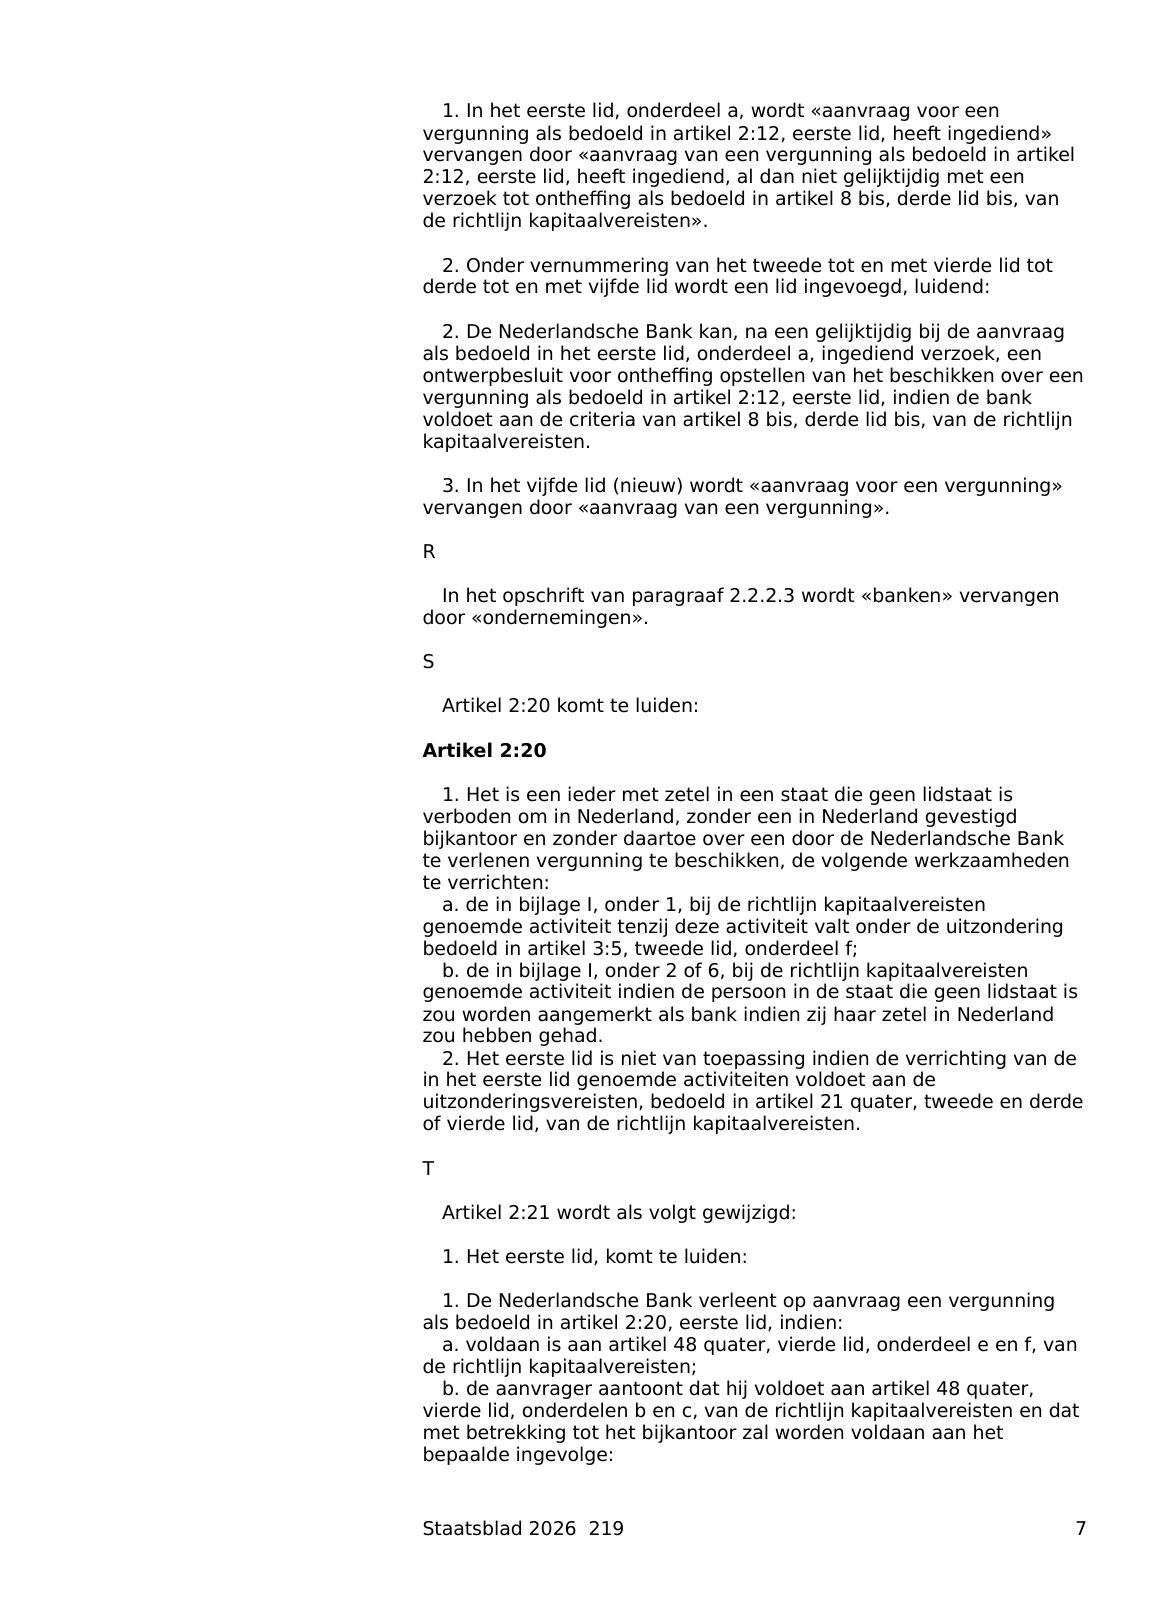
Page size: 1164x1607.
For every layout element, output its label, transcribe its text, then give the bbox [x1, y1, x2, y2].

text Artikel 2:20 komt te luiden: [422, 695, 1087, 717]
text a. voldaan is aan artikel 48 quater, vierde lid, onderdeel e en f, van de richtlijn kapitaalvereisten; [422, 1334, 1087, 1378]
text a. de in bijlage I, onder 1, bij de richtlijn kapitaalvereisten genoemde activiteit tenzij deze activiteit valt onder de uitzondering bedoeld in artikel 3:5, tweede lid, onderdeel f; [422, 893, 1087, 959]
text Artikel 2:21 wordt als volgt gewijzigd: [422, 1202, 1087, 1224]
text b. de aanvrager aantoont dat hij voldoet aan artikel 48 quater, vierde lid, onderdelen b en c, van de richtlijn kapitaalvereisten en dat met betrekking tot het bijkantoor zal worden voldaan aan het bepaalde ingevolge: [422, 1378, 1087, 1466]
text 2. De Nederlandsche Bank kan, na een gelijktijdig bij de aanvraag als bedoeld in het eerste lid, onderdeel a, ingediend verzoek, een ontwerpbesluit voor ontheffing opstellen van het beschikken over een vergunning als bedoeld in artikel 2:12, eerste lid, indien de bank voldoet aan de criteria van artikel 8 bis, derde lid bis, van de richtlijn kapitaalvereisten. [422, 321, 1087, 452]
text In het opschrift van paragraaf 2.2.2.3 wordt «banken» vervangen door «ondernemingen». [422, 585, 1087, 629]
text R [422, 541, 1087, 563]
text 2. Onder vernummering van het tweede tot en met vierde lid tot derde tot en met vijfde lid wordt een lid ingevoegd, luidend: [422, 254, 1087, 298]
text 1. In het eerste lid, onderdeel a, wordt «aanvraag voor een vergunning als bedoeld in artikel 2:12, eerste lid, heeft ingediend» vervangen door «aanvraag van een vergunning als bedoeld in artikel 2:12, eerste lid, heeft ingediend, al dan niet gelijktijdig met een verzoek tot ontheffing als bedoeld in artikel 8 bis, derde lid bis, van de richtlijn kapitaalvereisten». [422, 100, 1087, 232]
text 2. Het eerste lid is niet van toepassing indien de verrichting van de in het eerste lid genoemde activiteiten voldoet aan de uitzonderingsvereisten, bedoeld in artikel 21 quater, tweede en derde of vierde lid, van de richtlijn kapitaalvereisten. [422, 1047, 1087, 1135]
text 1. Het eerste lid, komt te luiden: [422, 1246, 1087, 1268]
text S [422, 651, 1087, 673]
text 3. In het vijfde lid (nieuw) wordt «aanvraag voor een vergunning» vervangen door «aanvraag van een vergunning». [422, 475, 1087, 519]
text 1. Het is een ieder met zetel in een staat die geen lidstaat is verboden om in Nederland, zonder een in Nederland gevestigd bijkantoor en zonder daartoe over een door de Nederlandsche Bank te verlenen vergunning te beschikken, de volgende werkzaamheden te verrichten: [422, 784, 1087, 893]
subtitle Artikel 2:20 [422, 739, 1087, 761]
text 1. De Nederlandsche Bank verleent op aanvraag een vergunning als bedoeld in artikel 2:20, eerste lid, indien: [422, 1290, 1087, 1334]
text T [422, 1157, 1087, 1179]
text b. de in bijlage I, onder 2 of 6, bij de richtlijn kapitaalvereisten genoemde activiteit indien de persoon in de staat die geen lidstaat is zou worden aangemerkt als bank indien zij haar zetel in Nederland zou hebben gehad. [422, 959, 1087, 1047]
